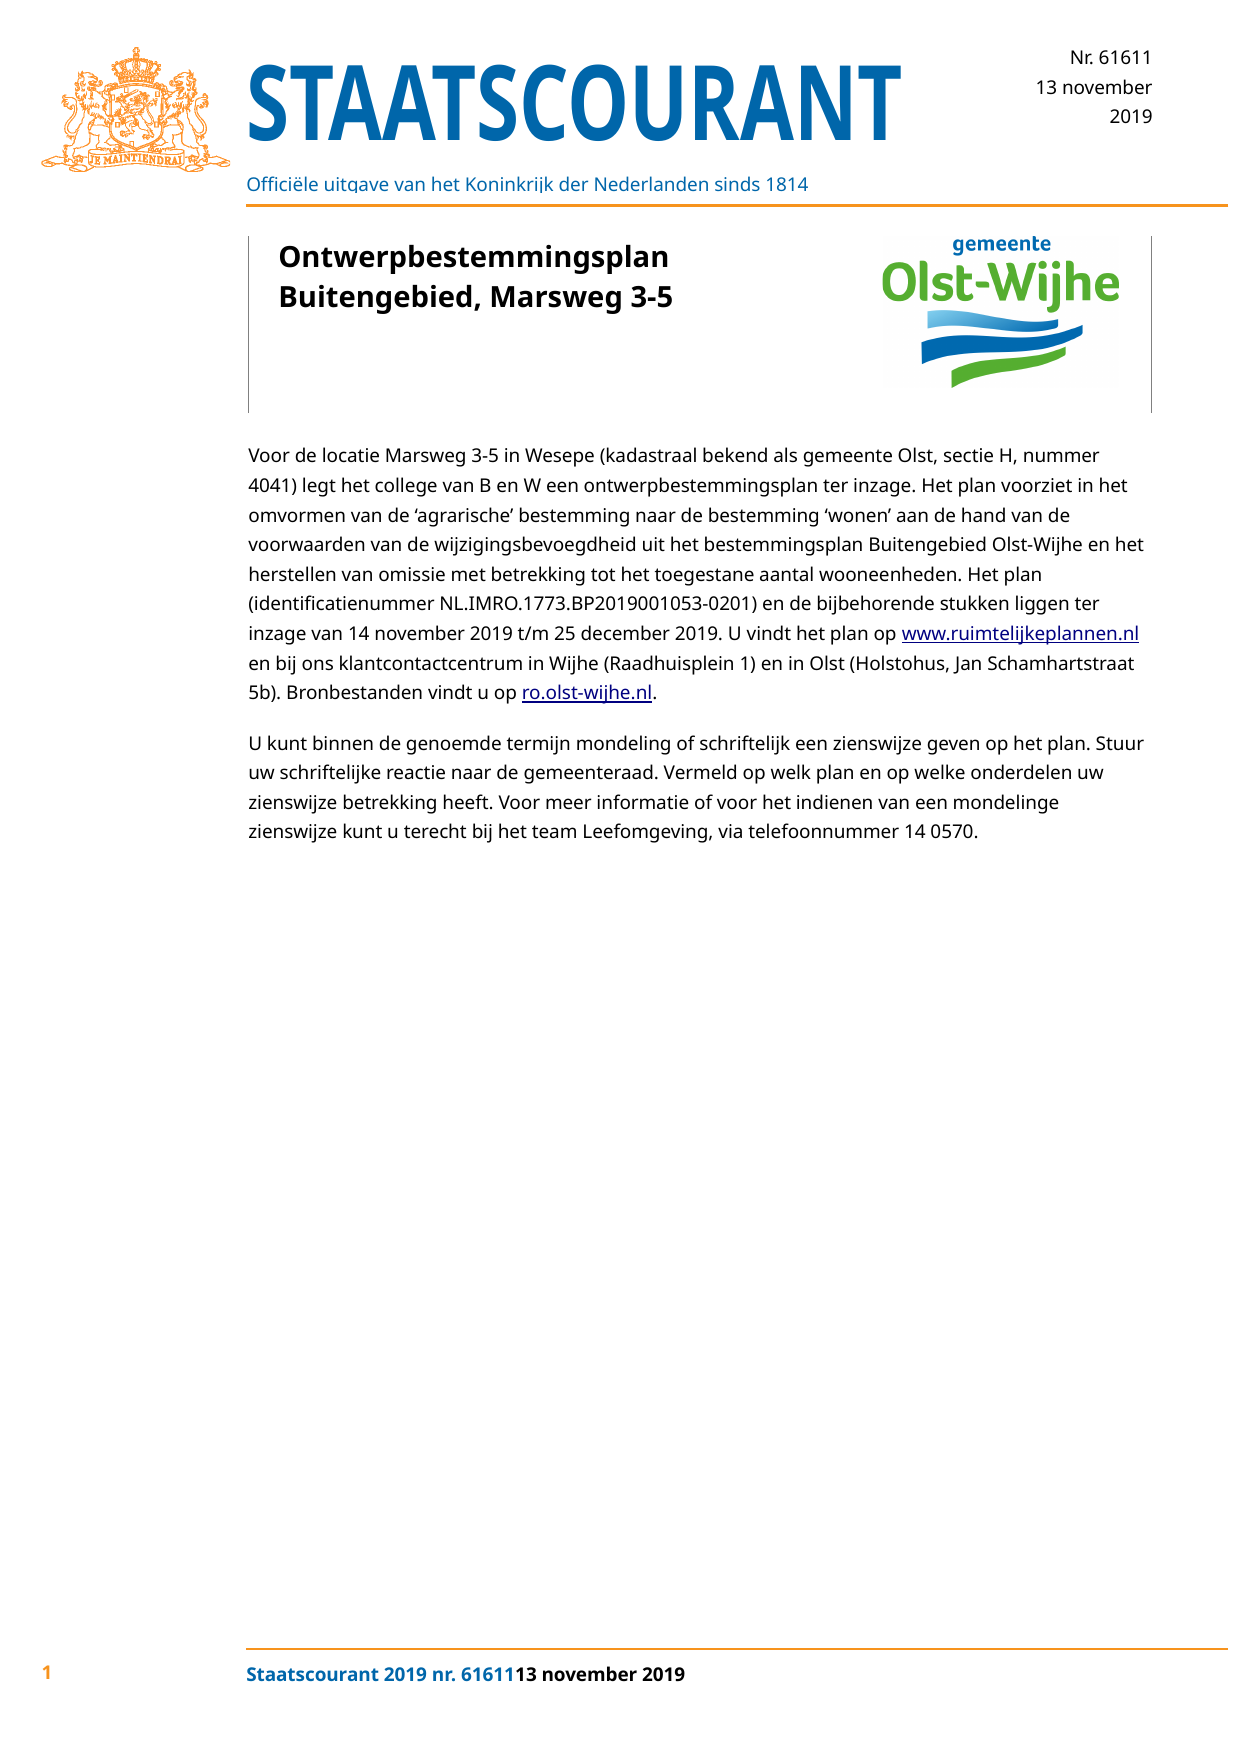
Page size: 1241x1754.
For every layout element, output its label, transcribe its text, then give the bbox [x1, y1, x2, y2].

picture [41, 47, 231, 172]
table_header [1119, 236, 1151, 387]
table_header Ontwerpbestemmingsplan Buitengebied, Marsweg 3-5 [249, 236, 850, 413]
text Voor de locatie Marsweg 3-5 in Wesepe (kadastraal bekend als gemeente Olst, sectie H, nummer 4041) legt het college van B en W een ontwerpbestemmingsplan ter inzage. Het plan voorziet in het omvormen van de ‘agrarische’ bestemming naar de bestemming ‘wonen’ aan de hand van de voorwaarden van de wijzigingsbevoegdheid uit het bestemmingsplan Buitengebied Olst-Wijhe en het herstellen van omissie met betrekking tot het toegestane aantal wooneenheden. Het plan (identificatienummer NL.IMRO.1773.BP2019001053-0201) en de bijbehorende stukken liggen ter inzage van 14 november 2019 t/m 25 december 2019. U vindt het plan op www.ruimtelijkeplannen.nl en bij ons klantcontactcentrum in Wijhe (Raadhuisplein 1) en in Olst (Holstohus, Jan Schamhartstraat 5b). Bronbestanden vindt u op ro.olst-wijhe.nl. [248, 443, 1152, 705]
table_header [850, 388, 1151, 413]
picture [882, 236, 1119, 388]
table_header [850, 236, 882, 387]
text U kunt binnen de genoemde termijn mondeling of schriftelijk een zienswijze geven op het plan. Stuur uw schriftelijke reactie naar de gemeenteraad. Vermeld op welk plan en op welke onderdelen uw zienswijze betrekking heeft. Voor meer informatie of voor het indienen van een mondelinge zienswijze kunt u terecht bij het team Leefomgeving, via telefoonnummer 14 0570. [248, 730, 1152, 844]
